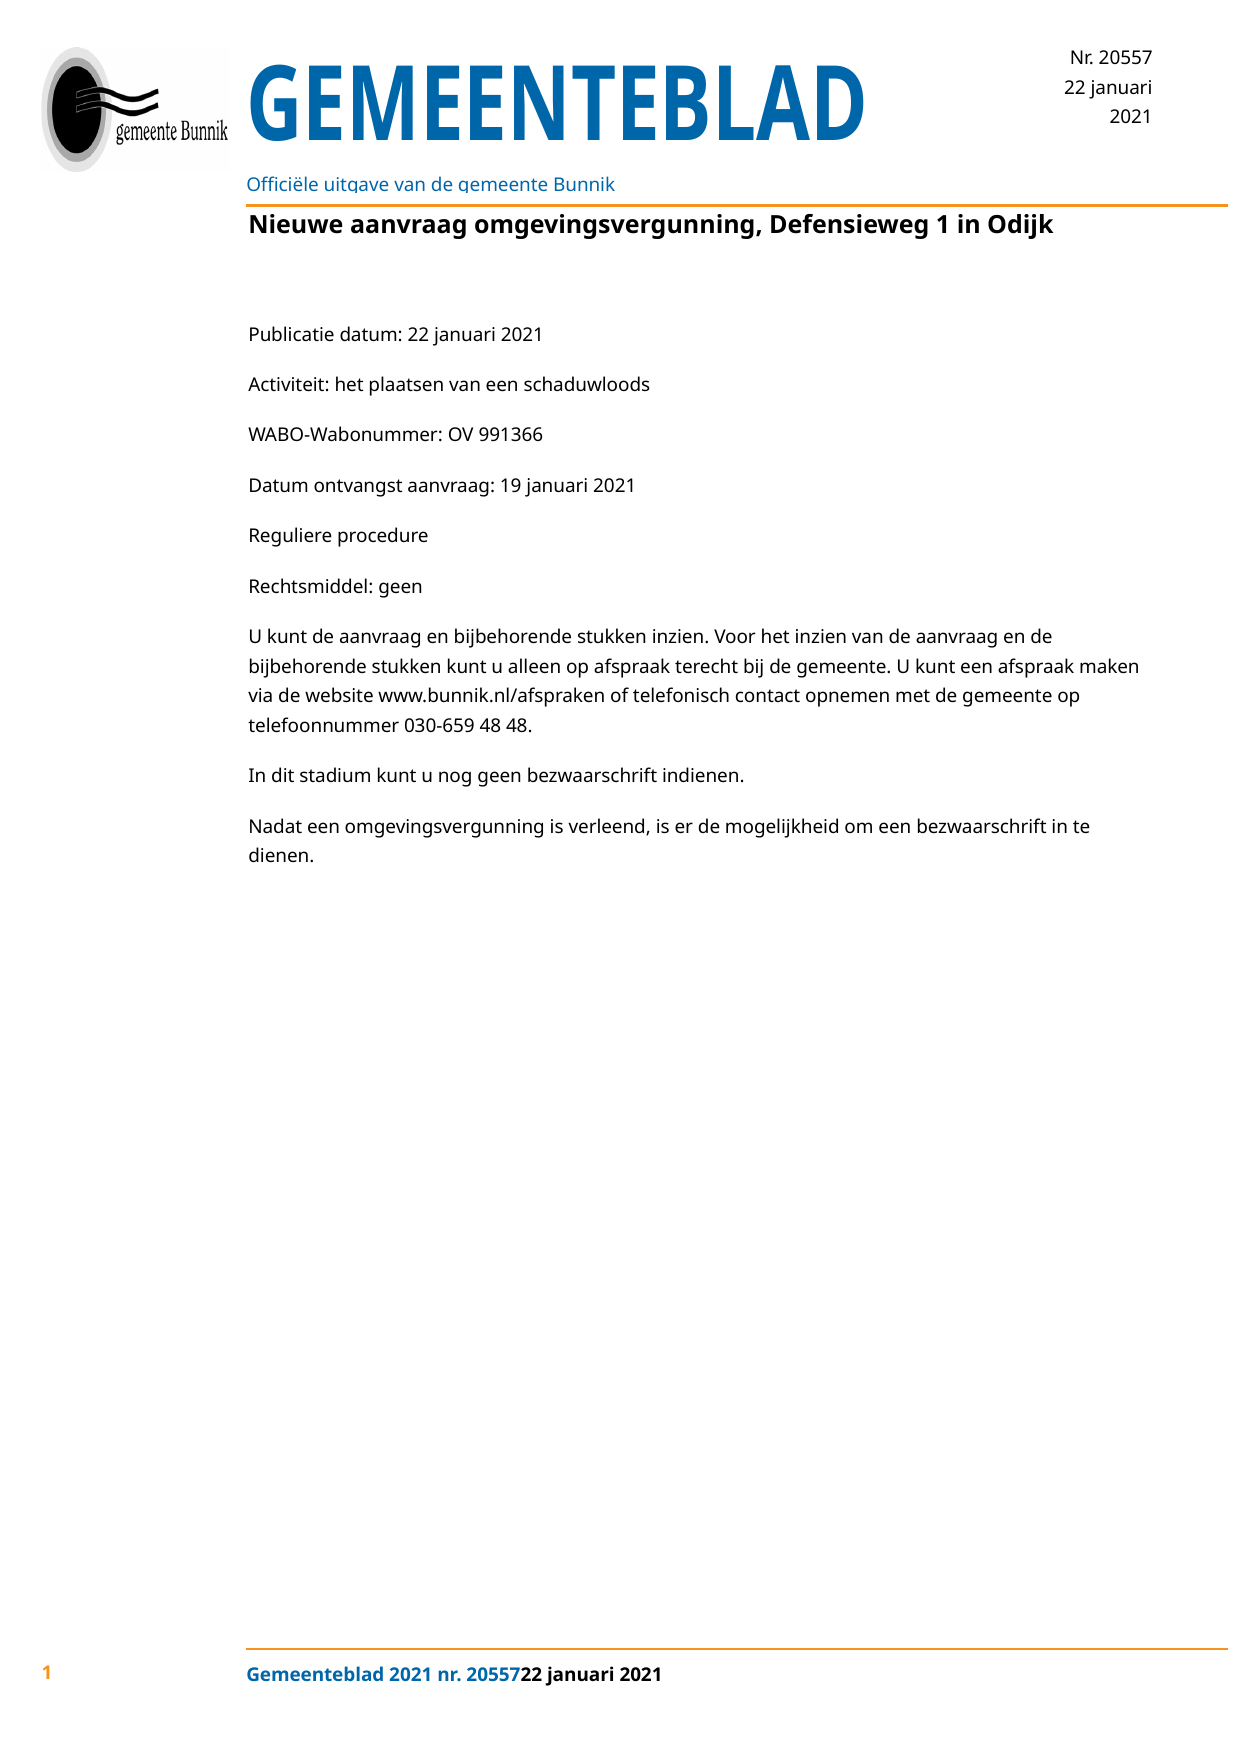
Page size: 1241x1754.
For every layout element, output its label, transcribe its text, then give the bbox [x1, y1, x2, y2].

text Rechtsmiddel: geen [248, 573, 1152, 598]
text U kunt de aanvraag en bijbehorende stukken inzien. Voor het inzien van de aanvraag en de bijbehorende stukken kunt u alleen op afspraak terecht bij de gemeente. U kunt een afspraak maken via de website www.bunnik.nl/afspraken of telefonisch contact opnemen met de gemeente op telefoonnummer 030-659 48 48. [248, 623, 1152, 738]
text Publicatie datum: 22 januari 2021 [248, 321, 1152, 346]
picture [41, 47, 231, 172]
text Nadat een omgevingsvergunning is verleend, is er de mogelijkheid om een bezwaarschrift in te dienen. [248, 813, 1152, 868]
text Reguliere procedure [248, 522, 1152, 548]
text Nieuwe aanvraag omgevingsvergunning, Defensieweg 1 in Odijk [248, 207, 1152, 241]
text Activiteit: het plaatsen van een schaduwloods [248, 371, 1152, 397]
text WABO-Wabonummer: OV 991366 [248, 422, 1152, 447]
text In dit stadium kunt u nog geen bezwaarschrift indienen. [248, 762, 1152, 788]
text Datum ontvangst aanvraag: 19 januari 2021 [248, 472, 1152, 498]
